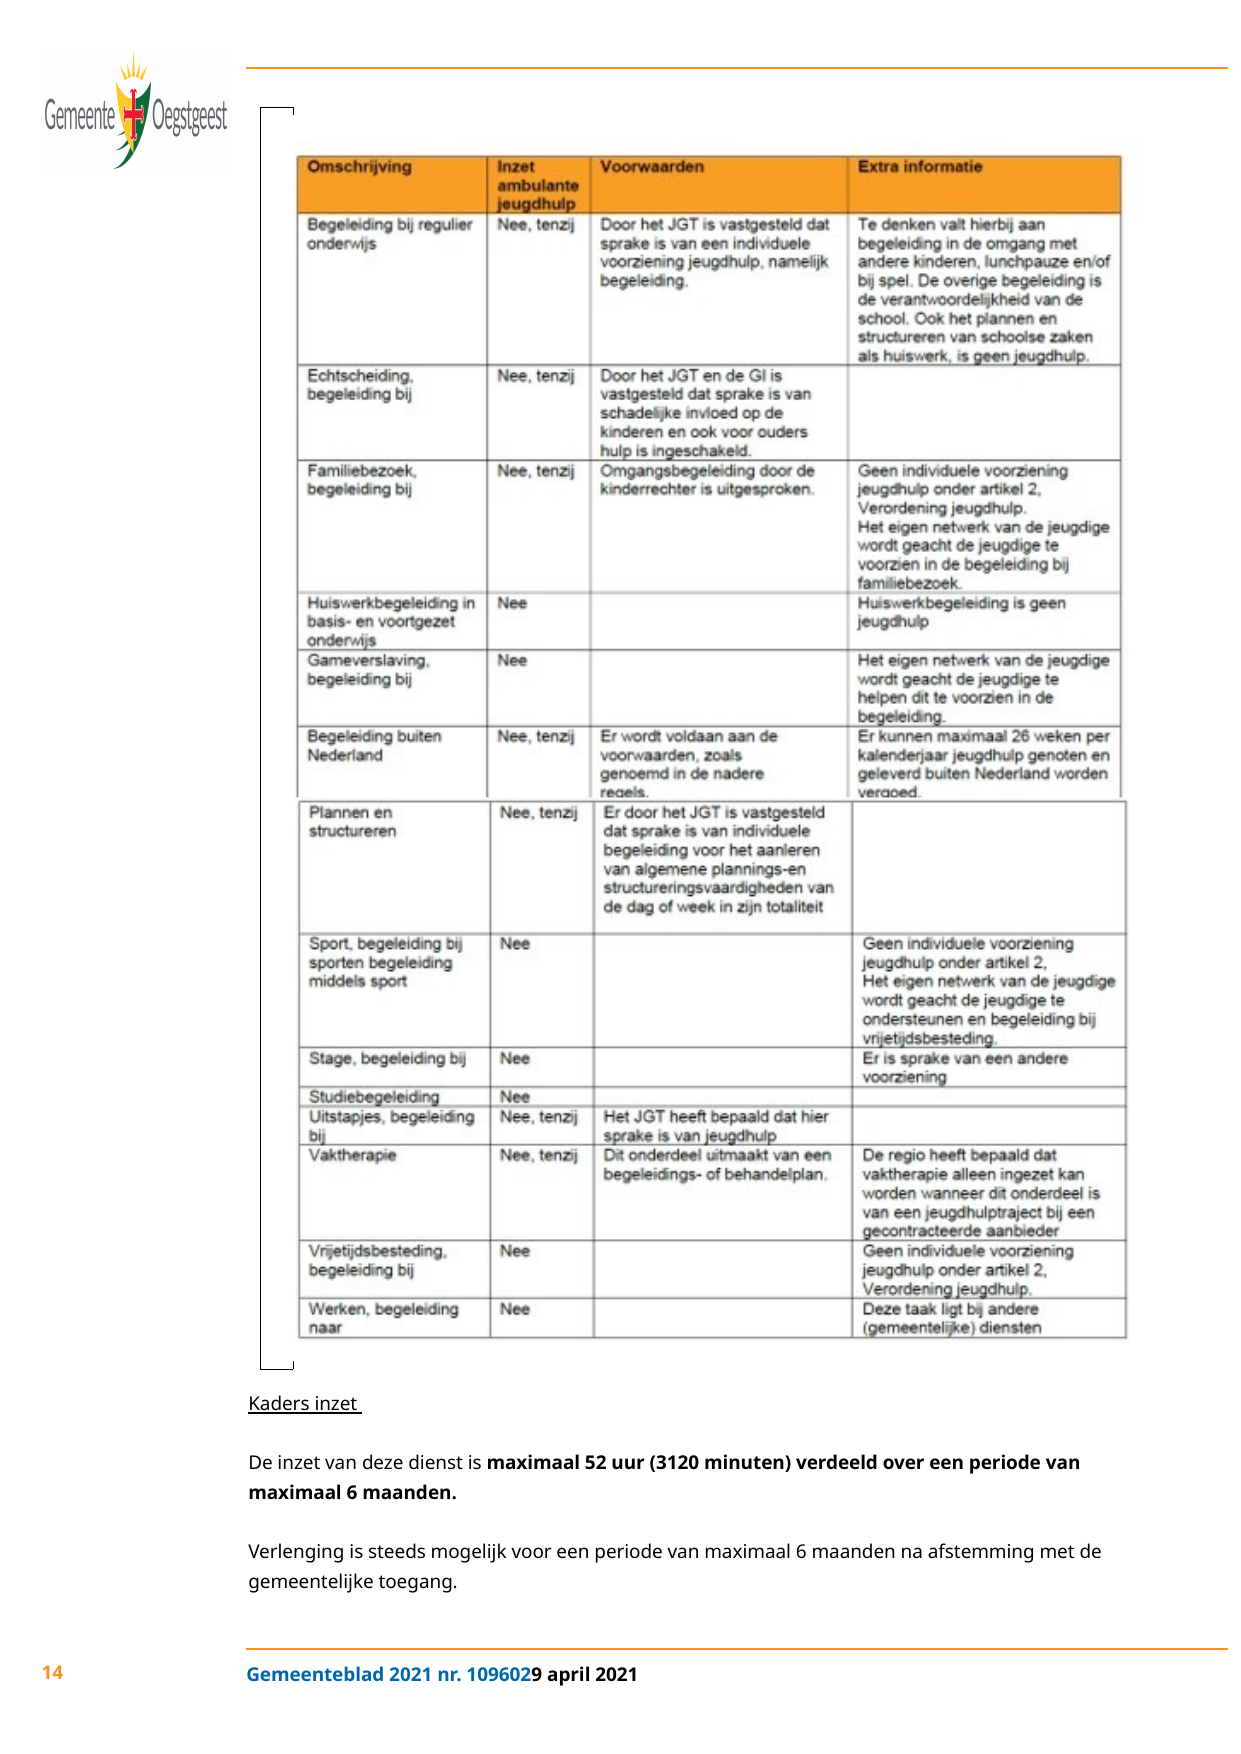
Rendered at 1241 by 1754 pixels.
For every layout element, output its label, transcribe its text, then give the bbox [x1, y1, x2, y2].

picture [268, 115, 1173, 1361]
picture [41, 47, 231, 172]
text Verlenging is steeds mogelijk voor een periode van maximaal 6 maanden na afstemming met de gemeentelijke toegang. [248, 1538, 1152, 1594]
text De inzet van deze dienst is maximaal 52 uur (3120 minuten) verdeeld over een periode van maximaal 6 maanden. [248, 1449, 1152, 1505]
text Kaders inzet [248, 1390, 1152, 1416]
